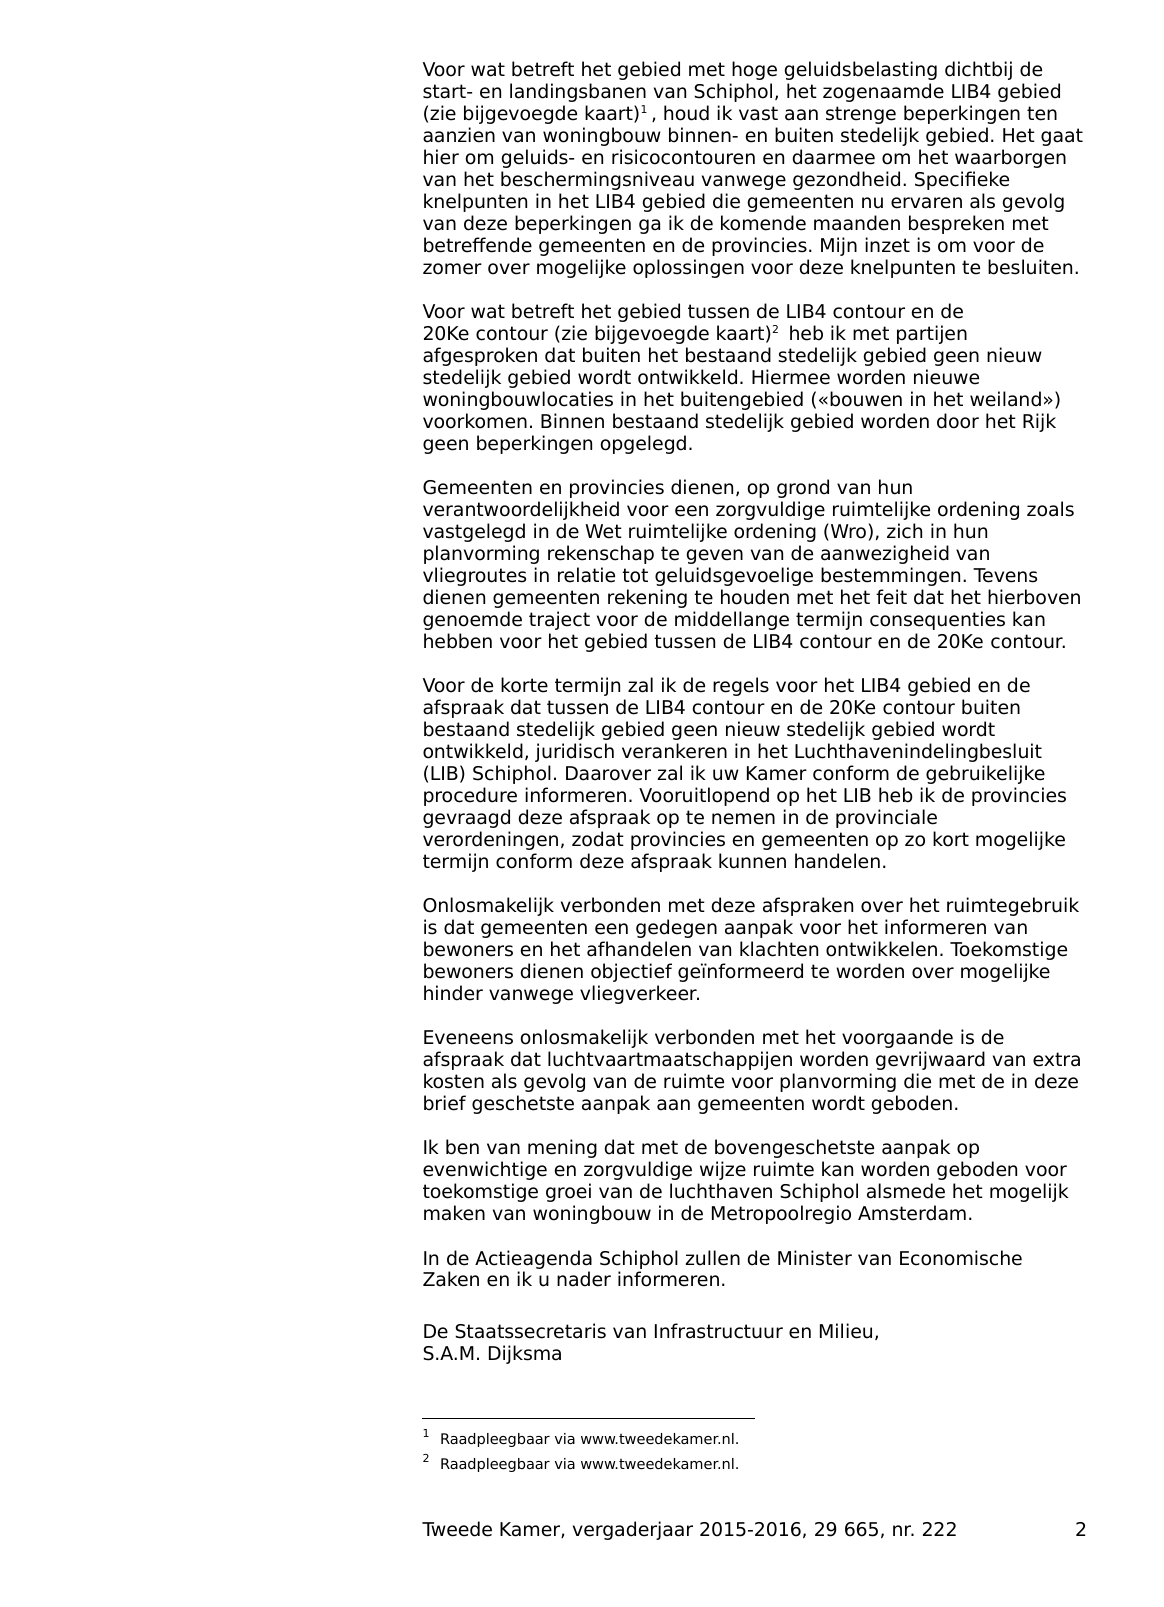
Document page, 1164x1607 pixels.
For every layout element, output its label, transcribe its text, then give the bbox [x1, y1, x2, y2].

text Onlosmakelijk verbonden met deze afspraken over het ruimtegebruik is dat gemeenten een gedegen aanpak voor het informeren van bewoners en het afhandelen van klachten ontwikkelen. Toekomstige bewoners dienen objectief geïnformeerd te worden over mogelijke hinder vanwege vliegverkeer. [422, 895, 1087, 1005]
text Voor wat betreft het gebied tussen de LIB4 contour en de 20Ke contour (zie bijgevoegde kaart) heb ik met partijen afgesproken dat buiten het bestaand stedelijk gebied geen nieuw stedelijk gebied wordt ontwikkeld. Hiermee worden nieuwe woningbouwlocaties in het buitengebied («bouwen in het weiland») voorkomen. Binnen bestaand stedelijk gebied worden door het Rijk geen beperkingen opgelegd. [422, 301, 1087, 455]
text Gemeenten en provincies dienen, op grond van hun verantwoordelijkheid voor een zorgvuldige ruimtelijke ordening zoals vastgelegd in de Wet ruimtelijke ordening (Wro), zich in hun planvorming rekenschap te geven van de aanwezigheid van vliegroutes in relatie tot geluidsgevoelige bestemmingen. Tevens dienen gemeenten rekening te houden met het feit dat het hierboven genoemde traject voor de middellange termijn consequenties kan hebben voor het gebied tussen de LIB4 contour en de 20Ke contour. [422, 477, 1087, 653]
text Voor wat betreft het gebied met hoge geluidsbelasting dichtbij de start- en landingsbanen van Schiphol, het zogenaamde LIB4 gebied (zie bijgevoegde kaart), houd ik vast aan strenge beperkingen ten aanzien van woningbouw binnen- en buiten stedelijk gebied. Het gaat hier om geluids- en risicocontouren en daarmee om het waarborgen van het beschermingsniveau vanwege gezondheid. Specifieke knelpunten in het LIB4 gebied die gemeenten nu ervaren als gevolg van deze beperkingen ga ik de komende maanden bespreken met betreffende gemeenten en de provincies. Mijn inzet is om voor de zomer over mogelijke oplossingen voor deze knelpunten te besluiten. [422, 59, 1087, 279]
text Raadpleegbaar via www.tweedekamer.nl. [422, 1427, 1087, 1449]
text De Staatssecretaris van Infrastructuur en Milieu, S.A.M. Dijksma [422, 1321, 1087, 1365]
text Raadpleegbaar via www.tweedekamer.nl. [422, 1452, 1087, 1474]
text Voor de korte termijn zal ik de regels voor het LIB4 gebied en de afspraak dat tussen de LIB4 contour en de 20Ke contour buiten bestaand stedelijk gebied geen nieuw stedelijk gebied wordt ontwikkeld, juridisch verankeren in het Luchthavenindelingbesluit (LIB) Schiphol. Daarover zal ik uw Kamer conform de gebruikelijke procedure informeren. Vooruitlopend op het LIB heb ik de provincies gevraagd deze afspraak op te nemen in de provinciale verordeningen, zodat provincies en gemeenten op zo kort mogelijke termijn conform deze afspraak kunnen handelen. [422, 675, 1087, 873]
text In de Actieagenda Schiphol zullen de Minister van Economische Zaken en ik u nader informeren. [422, 1247, 1087, 1291]
text Ik ben van mening dat met de bovengeschetste aanpak op evenwichtige en zorgvuldige wijze ruimte kan worden geboden voor toekomstige groei van de luchthaven Schiphol alsmede het mogelijk maken van woningbouw in de Metropoolregio Amsterdam. [422, 1137, 1087, 1225]
text Eveneens onlosmakelijk verbonden met het voorgaande is de afspraak dat luchtvaartmaatschappijen worden gevrijwaard van extra kosten als gevolg van de ruimte voor planvorming die met de in deze brief geschetste aanpak aan gemeenten wordt geboden. [422, 1027, 1087, 1115]
